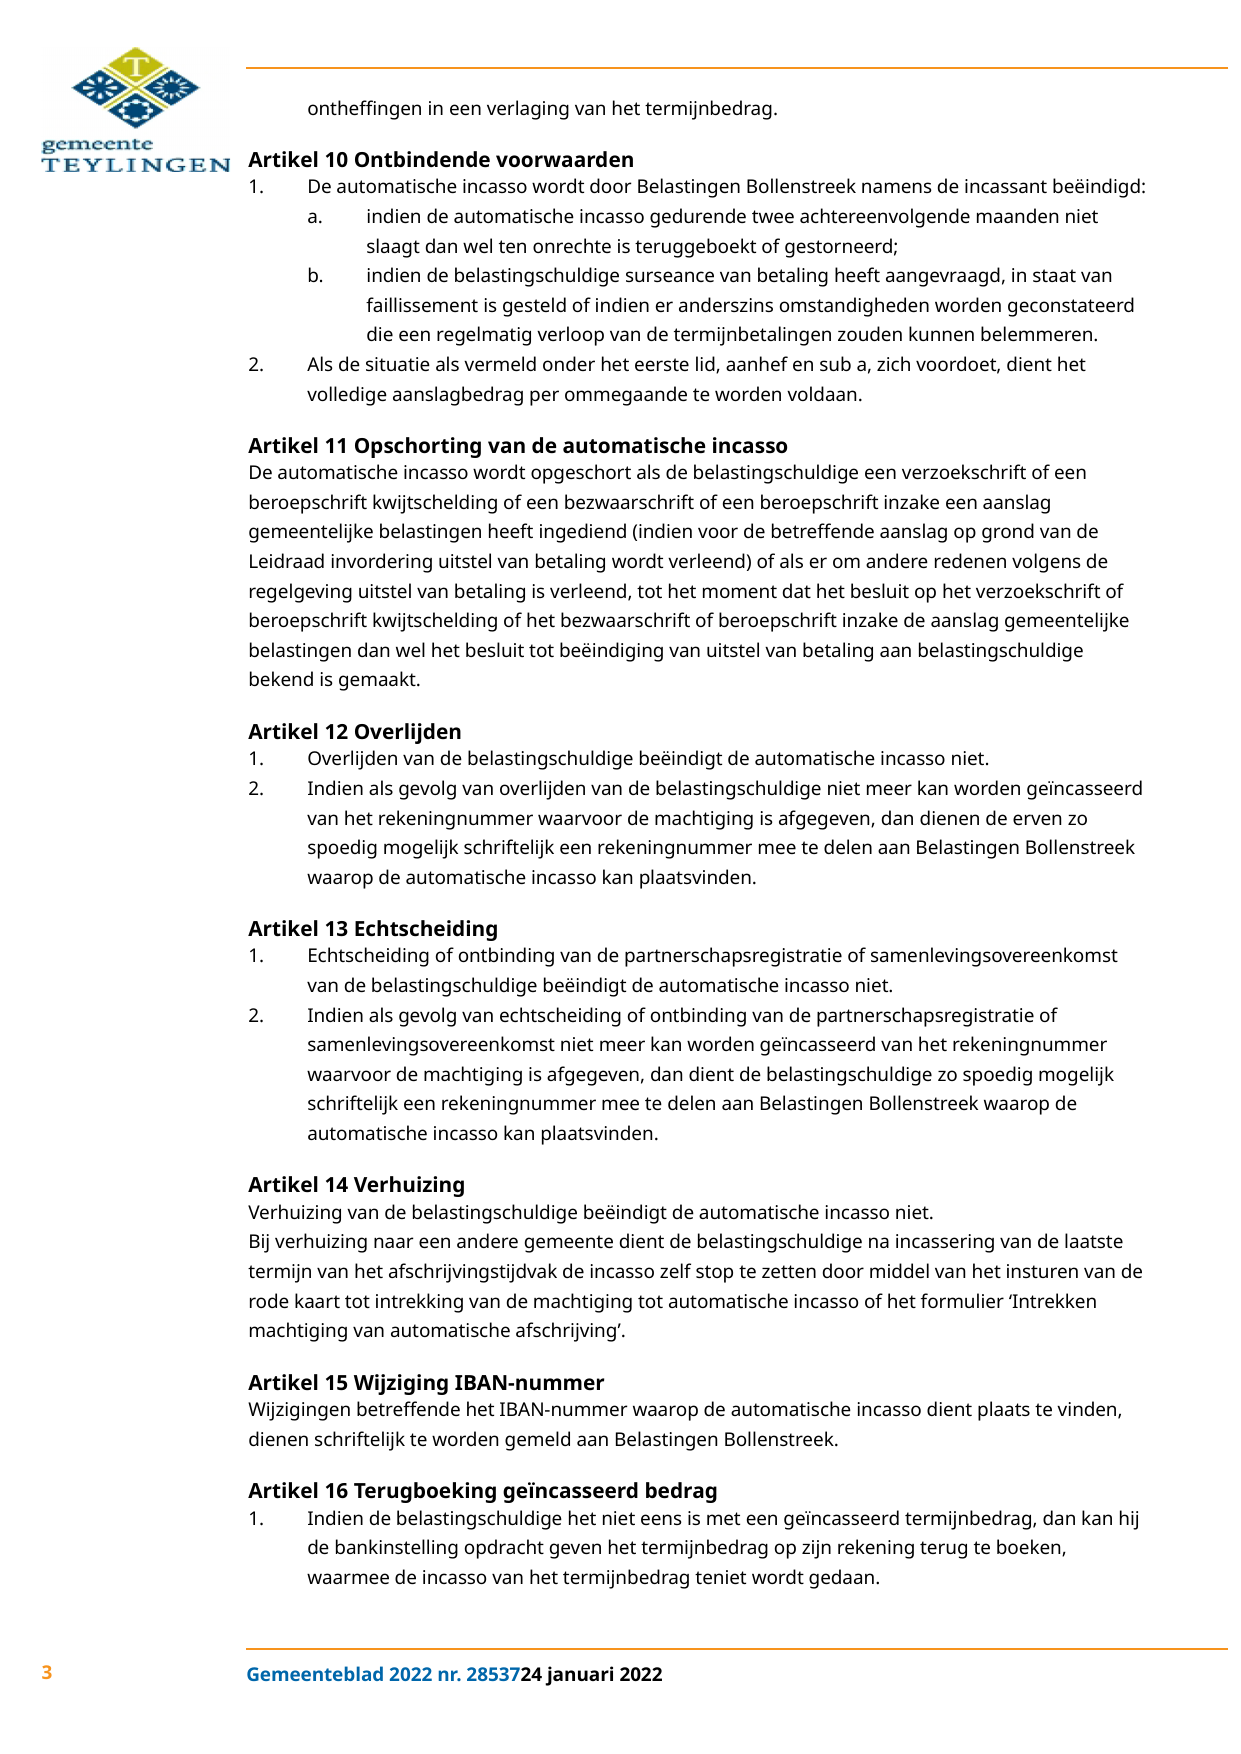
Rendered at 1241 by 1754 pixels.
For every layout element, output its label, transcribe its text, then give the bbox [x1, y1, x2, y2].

text Artikel 12 Overlijden [248, 717, 1152, 746]
list Als de situatie als vermeld onder het eerste lid, aanhef en sub a, zich voordoet, dient het volledige aanslagbedrag per ommegaande te worden voldaan. [248, 351, 1152, 406]
text Artikel 10 Ontbindende voorwaarden [248, 145, 1152, 174]
list De automatische incasso wordt door Belastingen Bollenstreek namens de incassant beëindigd: [248, 174, 1152, 199]
list ontheffingen in een verlaging van het termijnbedrag. [248, 95, 1152, 121]
text De automatische incasso wordt opgeschort als de belastingschuldige een verzoekschrift of een beroepschrift kwijtschelding of een bezwaarschrift of een beroepschrift inzake een aanslag gemeentelijke belastingen heeft ingediend (indien voor de betreffende aanslag op grond van de Leidraad invordering uitstel van betaling wordt verleend) of als er om andere redenen volgens de regelgeving uitstel van betaling is verleend, tot het moment dat het besluit op het verzoekschrift of beroepschrift kwijtschelding of het bezwaarschrift of beroepschrift inzake de aanslag gemeentelijke belastingen dan wel het besluit tot beëindiging van uitstel van betaling aan belastingschuldige bekend is gemaakt. [248, 459, 1152, 692]
text Artikel 15 Wijziging IBAN-nummer [248, 1368, 1152, 1396]
list Indien als gevolg van echtscheiding of ontbinding van de partnerschapsregistratie of samenlevingsovereenkomst niet meer kan worden geïncasseerd van het rekeningnummer waarvoor de machtiging is afgegeven, dan dient de belastingschuldige zo spoedig mogelijk schriftelijk een rekeningnummer mee te delen aan Belastingen Bollenstreek waarop de automatische incasso kan plaatsvinden. [248, 1002, 1152, 1146]
text Artikel 11 Opschorting van de automatische incasso [248, 431, 1152, 459]
list indien de automatische incasso gedurende twee achtereenvolgende maanden niet slaagt dan wel ten onrechte is teruggeboekt of gestorneerd; [307, 203, 1152, 258]
list Echtscheiding of ontbinding van de partnerschapsregistratie of samenlevingsovereenkomst van de belastingschuldige beëindigt de automatische incasso niet. [248, 943, 1152, 998]
list Indien als gevolg van overlijden van de belastingschuldige niet meer kan worden geïncasseerd van het rekeningnummer waarvoor de machtiging is afgegeven, dan dienen de erven zo spoedig mogelijk schriftelijk een rekeningnummer mee te delen aan Belastingen Bollenstreek waarop de automatische incasso kan plaatsvinden. [248, 775, 1152, 889]
list indien de belastingschuldige surseance van betaling heeft aangevraagd, in staat van faillissement is gesteld of indien er anderszins omstandigheden worden geconstateerd die een regelmatig verloop van de termijnbetalingen zouden kunnen belemmeren. [307, 262, 1152, 347]
text Verhuizing van de belastingschuldige beëindigt de automatische incasso niet. [248, 1199, 1152, 1225]
text Artikel 16 Terugboeking geïncasseerd bedrag [248, 1476, 1152, 1505]
list Indien de belastingschuldige het niet eens is met een geïncasseerd termijnbedrag, dan kan hij de bankinstelling opdracht geven het termijnbedrag op zijn rekening terug te boeken, waarmee de incasso van het termijnbedrag teniet wordt gedaan. [248, 1505, 1152, 1589]
text Artikel 14 Verhuizing [248, 1171, 1152, 1199]
text Bij verhuizing naar een andere gemeente dient de belastingschuldige na incassering van de laatste termijn van het afschrijvingstijdvak de incasso zelf stop te zetten door middel van het insturen van de rode kaart tot intrekking van de machtiging tot automatische incasso of het formulier ‘Intrekken machtiging van automatische afschrijving’. [248, 1229, 1152, 1343]
text Artikel 13 Echtscheiding [248, 914, 1152, 943]
text Wijzigingen betreffende het IBAN-nummer waarop de automatische incasso dient plaats te vinden, dienen schriftelijk te worden gemeld aan Belastingen Bollenstreek. [248, 1396, 1152, 1452]
list Overlijden van de belastingschuldige beëindigt de automatische incasso niet. [248, 746, 1152, 771]
picture [41, 47, 231, 172]
